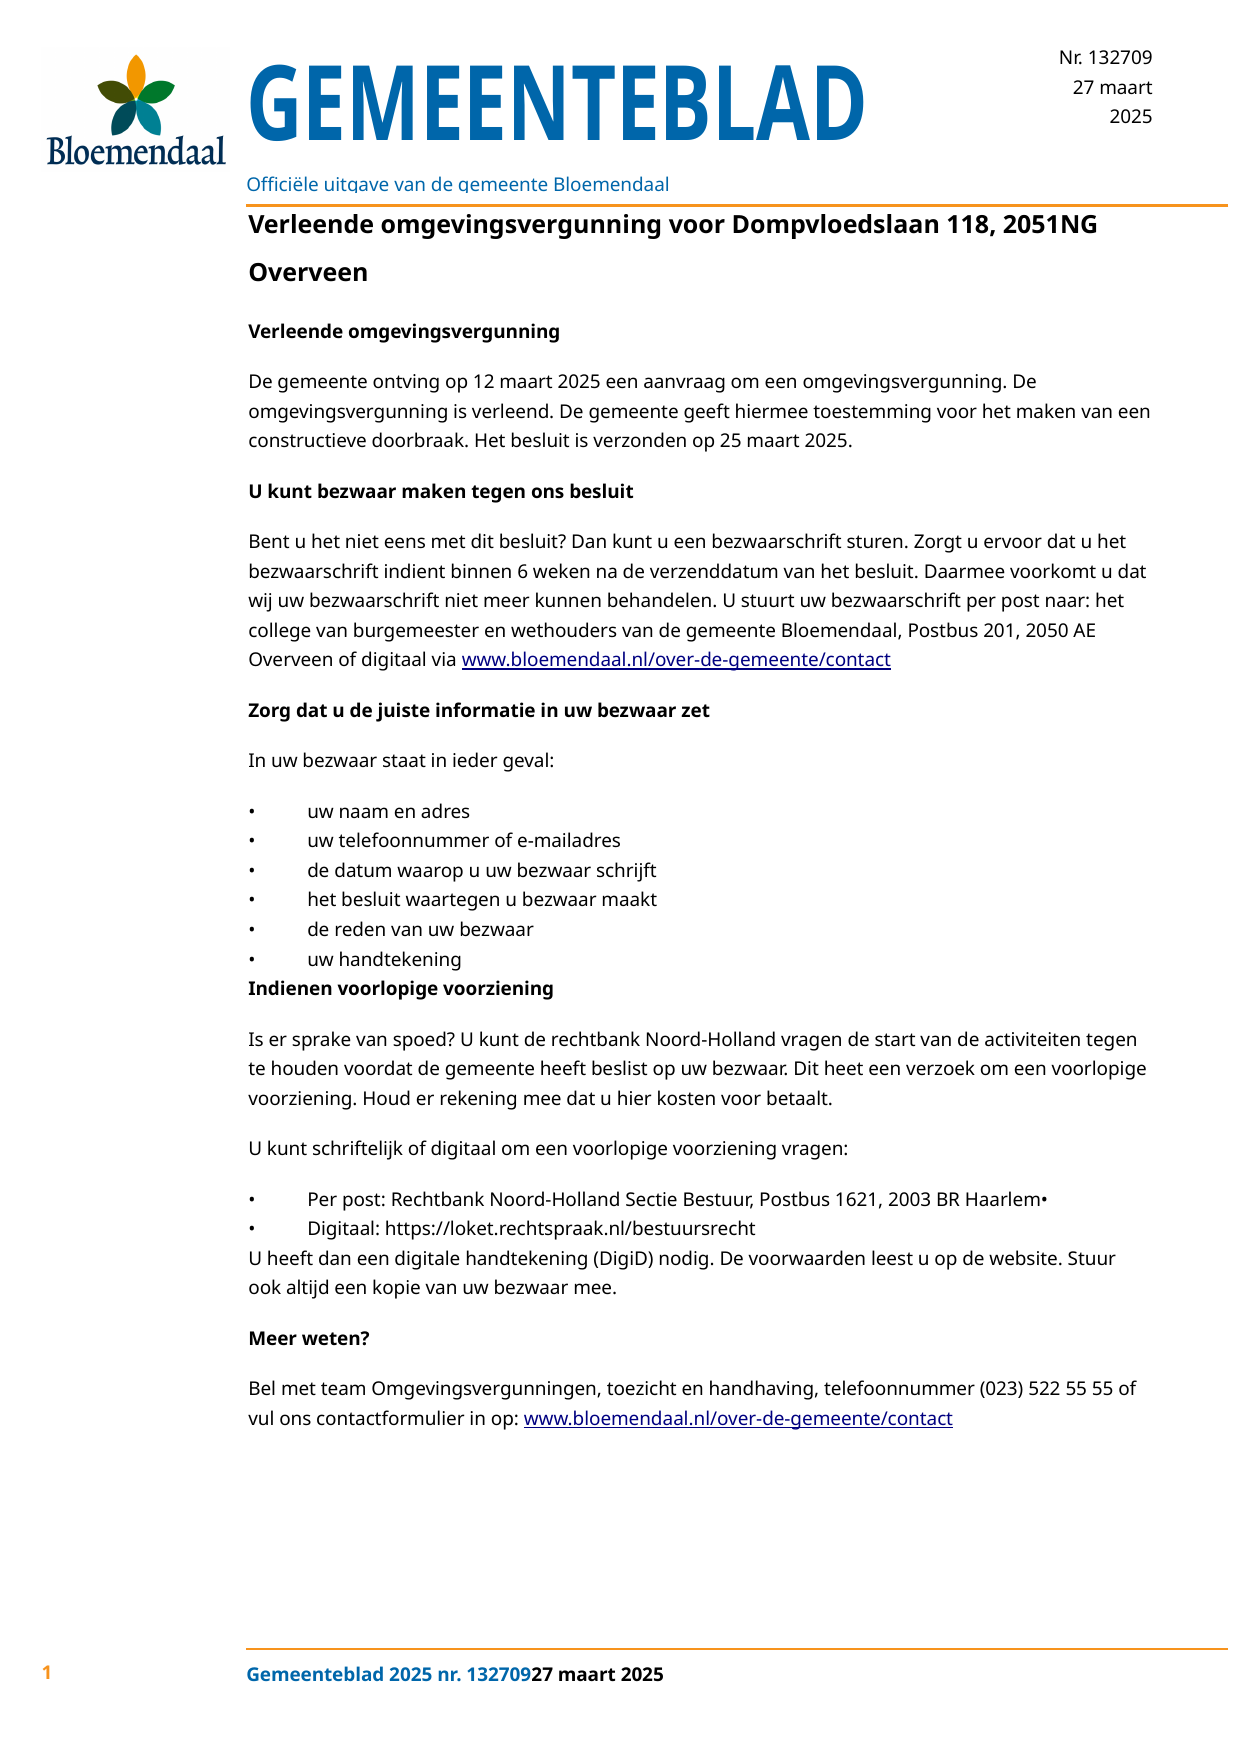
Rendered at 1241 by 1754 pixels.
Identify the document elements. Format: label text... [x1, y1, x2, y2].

picture [41, 47, 231, 172]
text U kunt bezwaar maken tegen ons besluit [248, 478, 1152, 504]
list de reden van uw bezwaar [248, 916, 1152, 942]
list het besluit waartegen u bezwaar maakt [248, 887, 1152, 912]
text Verleende omgevingsvergunning [248, 318, 1152, 344]
text U kunt schriftelijk of digitaal om een voorlopige voorziening vragen: [248, 1135, 1152, 1161]
text Bel met team Omgevingsvergunningen, toezicht en handhaving, telefoonnummer (023) 522 55 55 of vul ons contactformulier in op: www.bloemendaal.nl/over-de-gemeente/contact [248, 1375, 1152, 1431]
list Per post: Rechtbank Noord-Holland Sectie Bestuur, Postbus 1621, 2003 BR Haarlem• [248, 1186, 1152, 1212]
text In uw bezwaar staat in ieder geval: [248, 747, 1152, 773]
list Digitaal: https://loket.rechtspraak.nl/bestuursrecht [248, 1215, 1152, 1241]
text Verleende omgevingsvergunning voor Dompvloedslaan 118, 2051NG Overveen [248, 207, 1152, 288]
list uw naam en adres [248, 798, 1152, 824]
text U heeft dan een digitale handtekening (DigiD) nodig. De voorwaarden leest u op de website. Stuur ook altijd een kopie van uw bezwaar mee. [248, 1245, 1152, 1300]
text Is er sprake van spoed? U kunt de rechtbank Noord-Holland vragen de start van de activiteiten tegen te houden voordat de gemeente heeft beslist op uw bezwaar. Dit heet een verzoek om een voorlopige voorziening. Houd er rekening mee dat u hier kosten voor betaalt. [248, 1026, 1152, 1111]
list uw handtekening [248, 946, 1152, 972]
text Bent u het niet eens met dit besluit? Dan kunt u een bezwaarschrift sturen. Zorgt u ervoor dat u het bezwaarschrift indient binnen 6 weken na de verzenddatum van het besluit. Daarmee voorkomt u dat wij uw bezwaarschrift niet meer kunnen behandelen. U stuurt uw bezwaarschrift per post naar: het college van burgemeester en wethouders van de gemeente Bloemendaal, Postbus 201, 2050 AE Overveen of digitaal via www.bloemendaal.nl/over-de-gemeente/contact [248, 528, 1152, 672]
text Indienen voorlopige voorziening [248, 975, 1152, 1001]
text Zorg dat u de juiste informatie in uw bezwaar zet [248, 697, 1152, 723]
text De gemeente ontving op 12 maart 2025 een aanvraag om een omgevingsvergunning. De omgevingsvergunning is verleend. De gemeente geeft hiermee toestemming voor het maken van een constructieve doorbraak. Het besluit is verzonden op 25 maart 2025. [248, 368, 1152, 453]
list uw telefoonnummer of e-mailadres [248, 827, 1152, 853]
list de datum waarop u uw bezwaar schrijft [248, 857, 1152, 883]
text Meer weten? [248, 1325, 1152, 1351]
